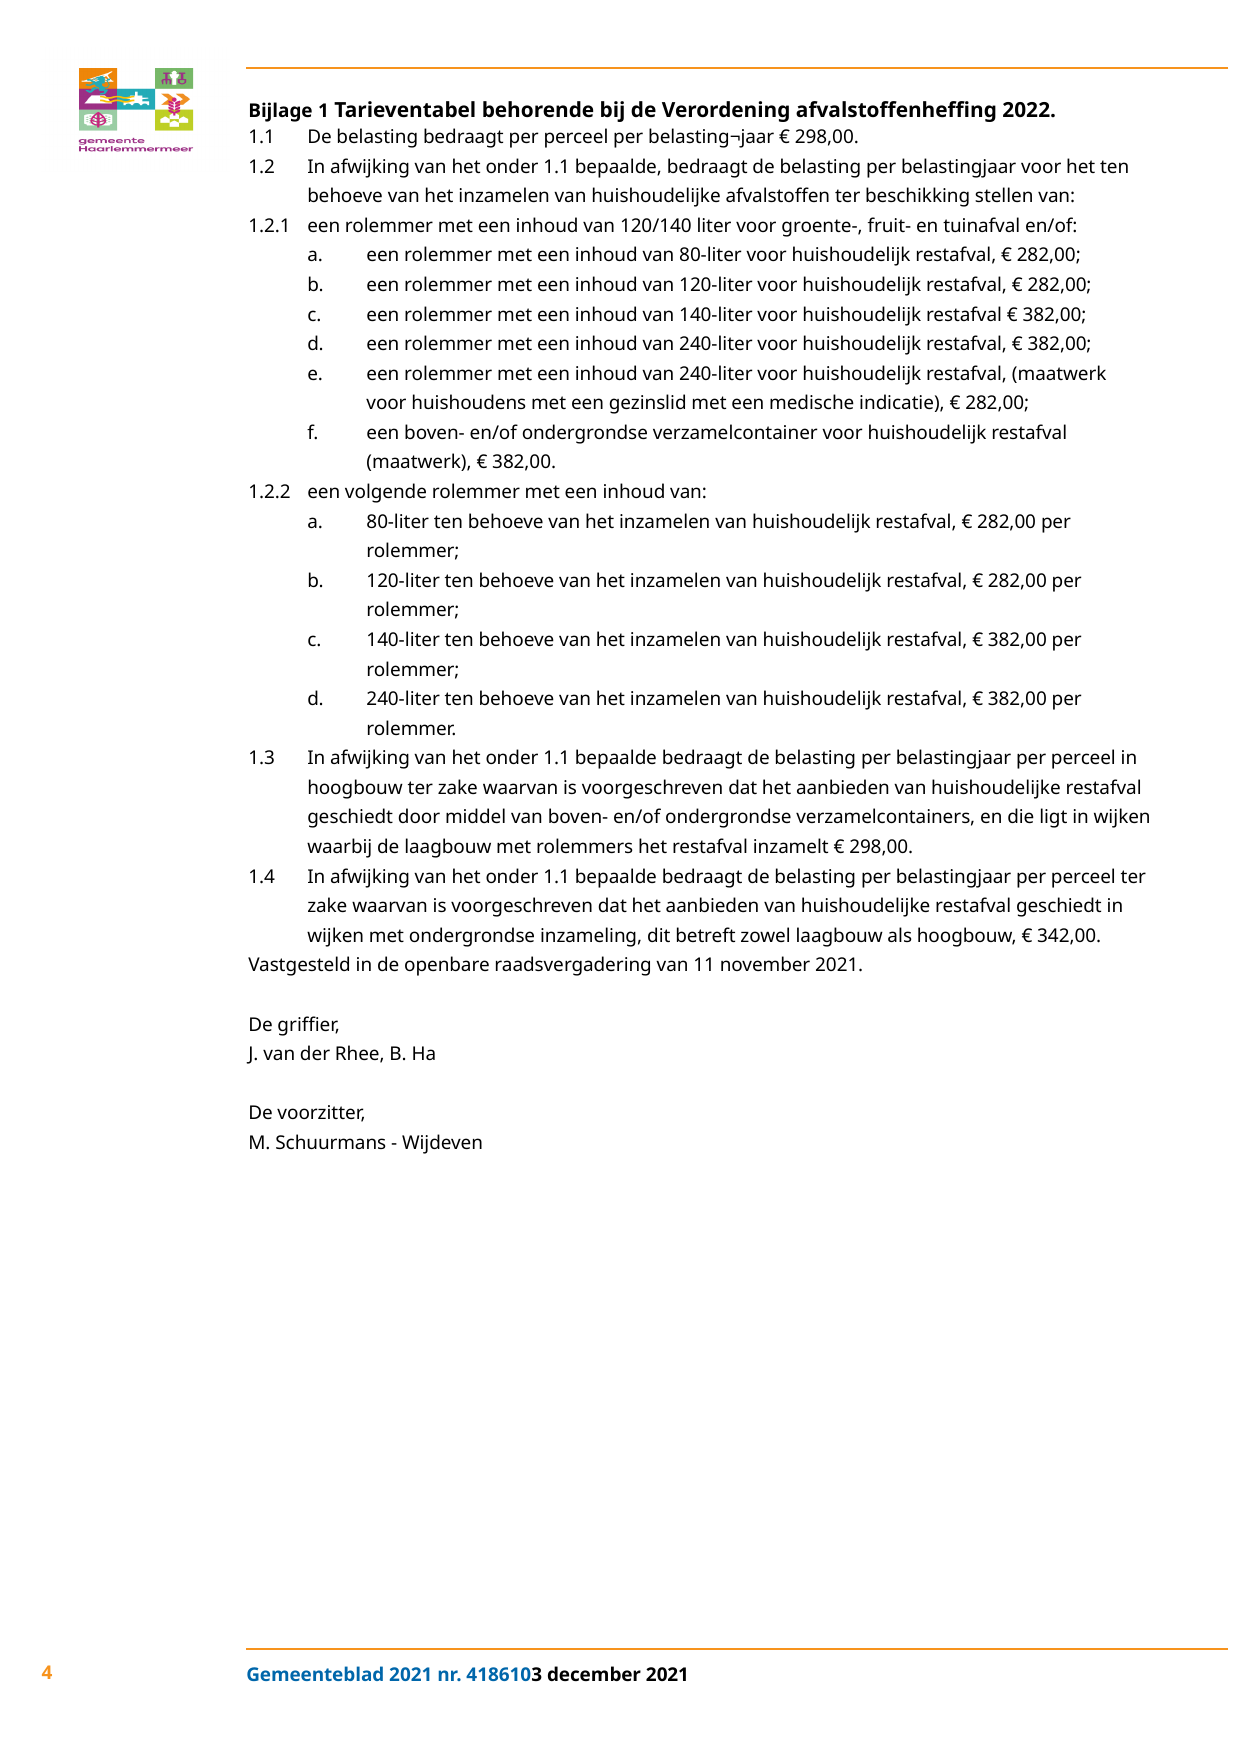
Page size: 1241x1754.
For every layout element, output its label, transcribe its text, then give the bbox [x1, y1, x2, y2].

list 80-liter ten behoeve van het inzamelen van huishoudelijk restafval, € 282,00 per rolemmer; [307, 508, 1152, 563]
list 140-liter ten behoeve van het inzamelen van huishoudelijk restafval, € 382,00 per rolemmer; [307, 626, 1152, 682]
list een rolemmer met een inhoud van 240-liter voor huishoudelijk restafval, (maatwerk voor huishoudens met een gezinslid met een medische indicatie), € 282,00; [307, 360, 1152, 415]
text De griffier, [248, 1011, 1152, 1037]
text Bijlage 1 Tarieventabel behorende bij de Verordening afvalstoffenheffing 2022. [248, 95, 1152, 123]
list 240-liter ten behoeve van het inzamelen van huishoudelijk restafval, € 382,00 per rolemmer. [307, 685, 1152, 741]
list De belasting bedraagt per perceel per belasting¬jaar € 298,00. [248, 123, 1152, 149]
list een rolemmer met een inhoud van 240-liter voor huishoudelijk restafval, € 382,00; [307, 330, 1152, 356]
text Vastgesteld in de openbare raadsvergadering van 11 november 2021. [248, 952, 1152, 977]
list een boven- en/of ondergrondse verzamelcontainer voor huishoudelijk restafval (maatwerk), € 382,00. [307, 419, 1152, 474]
list een rolemmer met een inhoud van 120-liter voor huishoudelijk restafval, € 282,00; [307, 271, 1152, 297]
list een volgende rolemmer met een inhoud van: [248, 478, 1152, 504]
list een rolemmer met een inhoud van 140-liter voor huishoudelijk restafval € 382,00; [307, 301, 1152, 327]
text M. Schuurmans - Wijdeven [248, 1129, 1152, 1155]
picture [41, 47, 231, 172]
list In afwijking van het onder 1.1 bepaalde bedraagt de belasting per belastingjaar per perceel ter zake waarvan is voorgeschreven dat het aanbieden van huishoudelijke restafval geschiedt in wijken met ondergrondse inzameling, dit betreft zowel laagbouw als hoogbouw, € 342,00. [248, 863, 1152, 948]
list een rolemmer met een inhoud van 80-liter voor huishoudelijk restafval, € 282,00; [307, 242, 1152, 267]
list In afwijking van het onder 1.1 bepaalde, bedraagt de belasting per belastingjaar voor het ten behoeve van het inzamelen van huishoudelijke afvalstoffen ter beschikking stellen van: [248, 153, 1152, 208]
list 120-liter ten behoeve van het inzamelen van huishoudelijk restafval, € 282,00 per rolemmer; [307, 567, 1152, 622]
text De voorzitter, [248, 1099, 1152, 1125]
list In afwijking van het onder 1.1 bepaalde bedraagt de belasting per belastingjaar per perceel in hoogbouw ter zake waarvan is voorgeschreven dat het aanbieden van huishoudelijke restafval geschiedt door middel van boven- en/of ondergrondse verzamelcontainers, en die ligt in wijken waarbij de laagbouw met rolemmers het restafval inzamelt € 298,00. [248, 744, 1152, 859]
list een rolemmer met een inhoud van 120/140 liter voor groente-, fruit- en tuinafval en/of: [248, 212, 1152, 238]
text J. van der Rhee, B. Ha [248, 1040, 1152, 1066]
